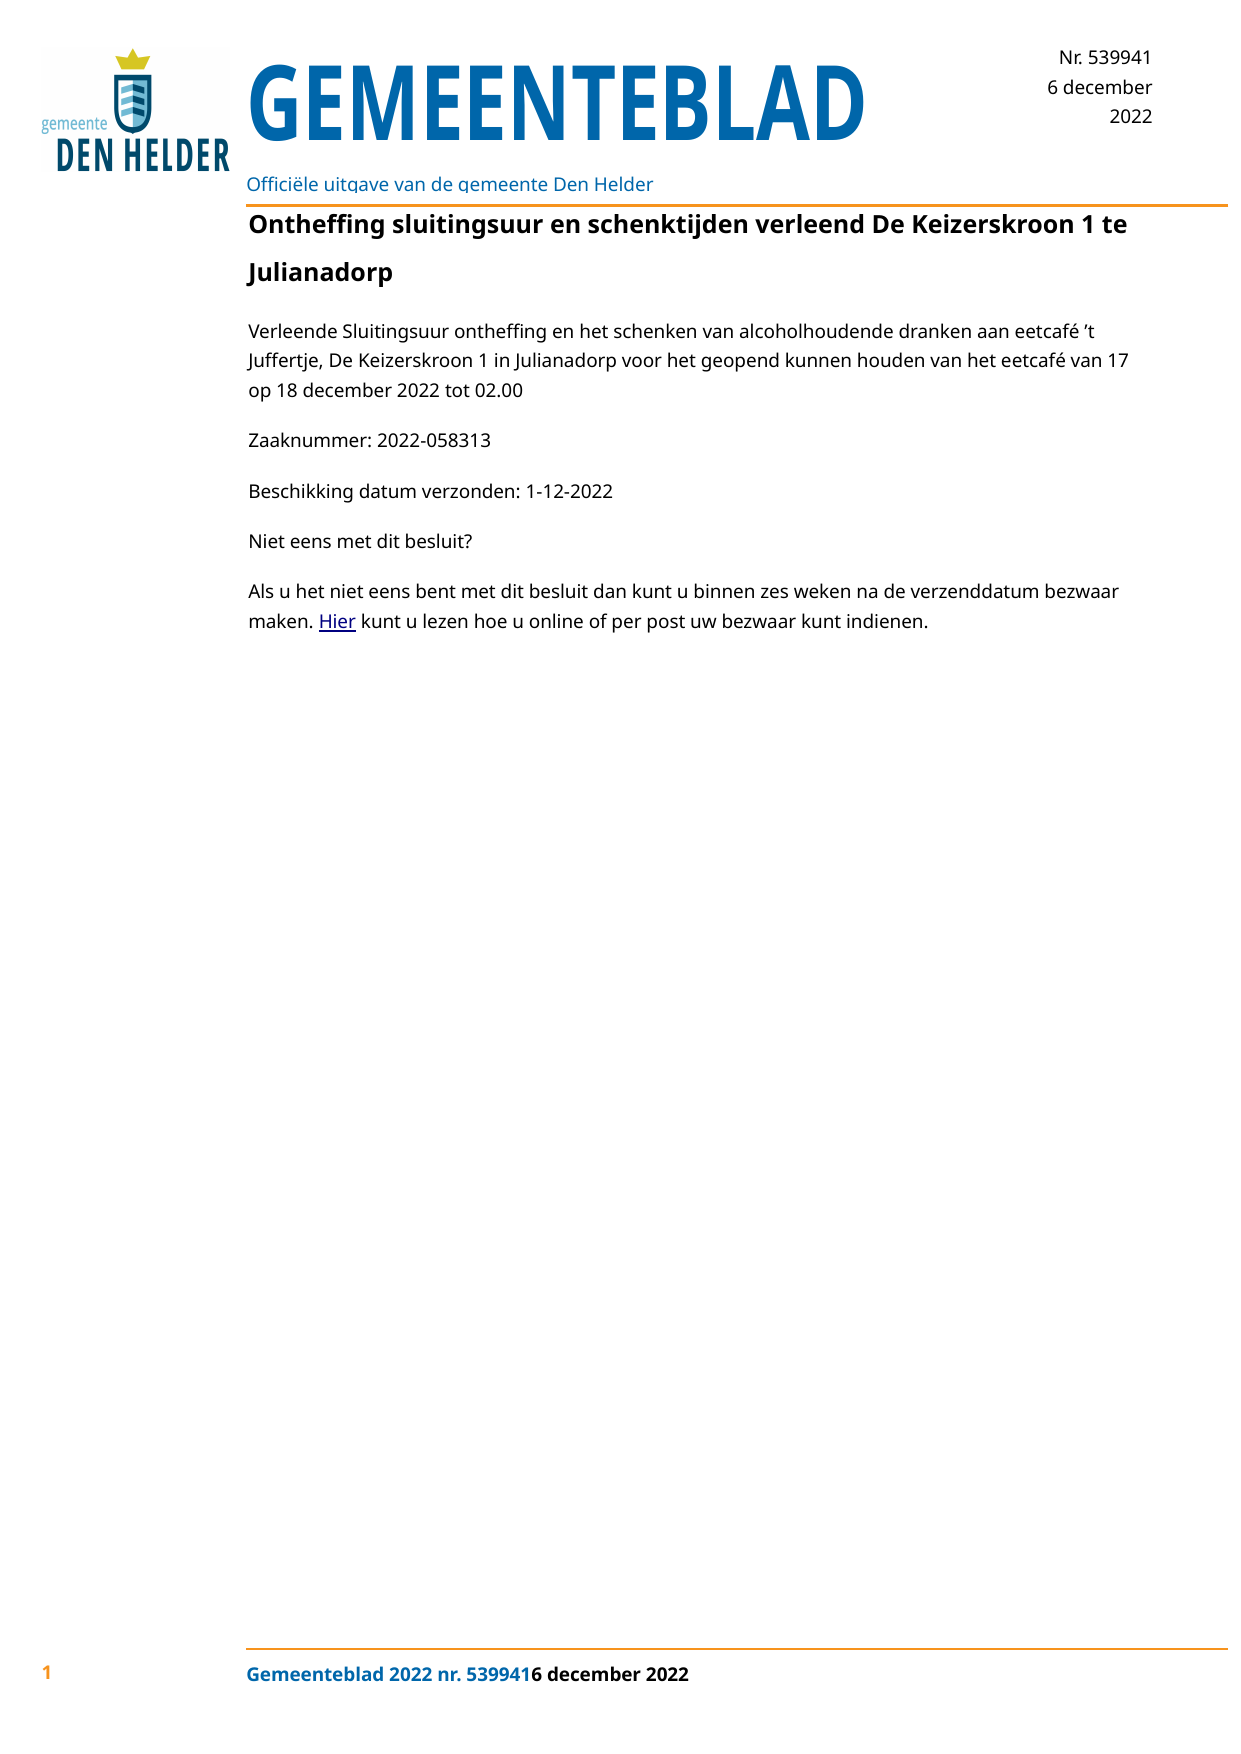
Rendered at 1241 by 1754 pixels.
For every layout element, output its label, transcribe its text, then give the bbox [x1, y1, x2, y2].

picture [100, 154, 106, 172]
text Ontheffing sluitingsuur en schenktijden verleend De Keizerskroon 1 te Julianadorp [248, 207, 1152, 288]
picture [63, 144, 68, 165]
text Zaaknummer: 2022-058313 [248, 427, 1152, 453]
picture [182, 144, 187, 165]
text Beschikking datum verzonden: 1-12-2022 [248, 478, 1152, 504]
picture [41, 47, 231, 172]
text Als u het niet eens bent met dit besluit dan kunt u binnen zes weken na de verzenddatum bezwaar maken. Hier kunt u lezen hoe u online of per post uw bezwaar kunt indienen. [248, 579, 1152, 634]
picture [220, 160, 224, 172]
text Verleende Sluitingsuur ontheffing en het schenken van alcoholhoudende dranken aan eetcafé ’t Juffertje, De Keizerskroon 1 in Julianadorp voor het geopend kunnen houden van het eetcafé van 17 op 18 december 2022 tot 02.00 [248, 318, 1152, 403]
picture [130, 157, 135, 172]
text Niet eens met dit besluit? [248, 528, 1152, 554]
